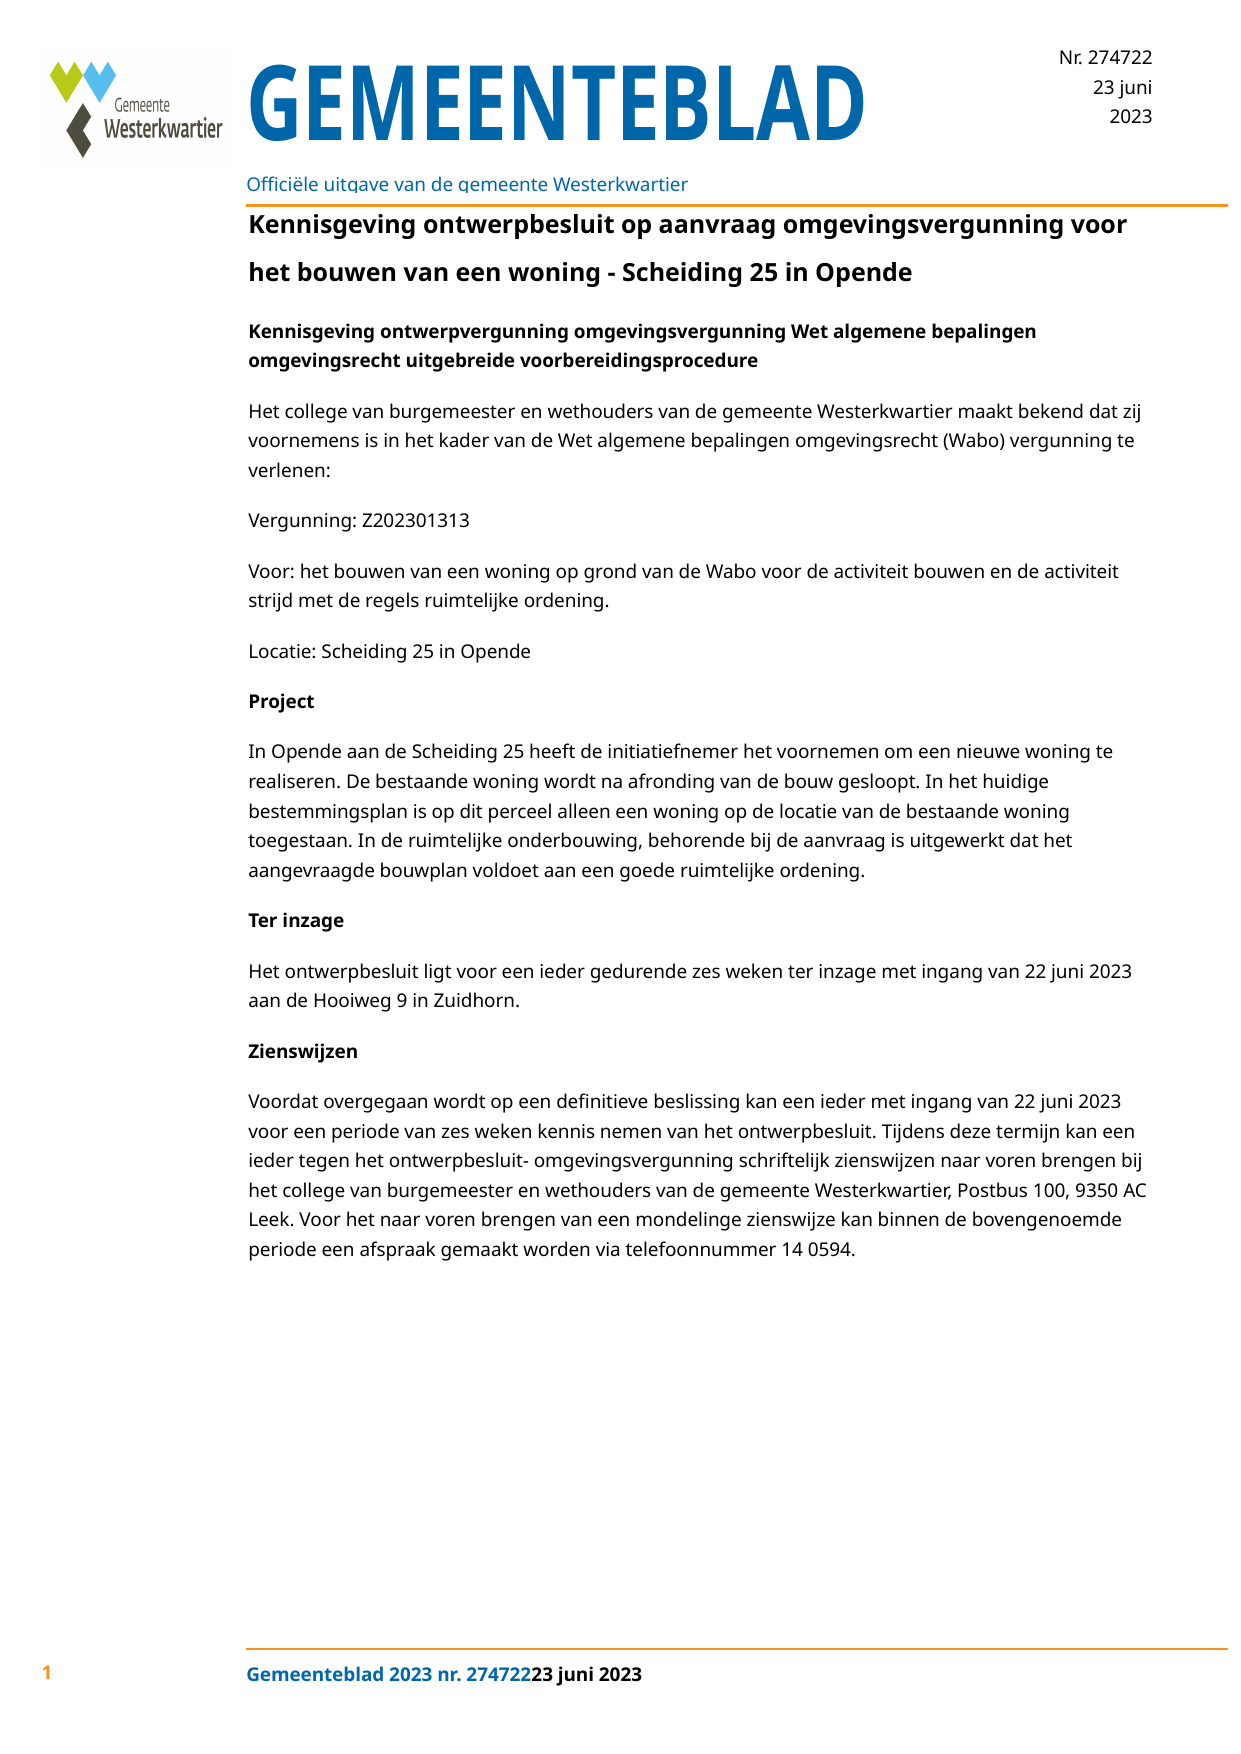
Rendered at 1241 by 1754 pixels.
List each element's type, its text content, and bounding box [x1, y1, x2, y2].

text Voordat overgegaan wordt op een definitieve beslissing kan een ieder met ingang van 22 juni 2023 voor een periode van zes weken kennis nemen van het ontwerpbesluit. Tijdens deze termijn kan een ieder tegen het ontwerpbesluit- omgevingsvergunning schriftelijk zienswijzen naar voren brengen bij het college van burgemeester en wethouders van de gemeente Westerkwartier, Postbus 100, 9350 AC Leek. Voor het naar voren brengen van een mondelinge zienswijze kan binnen de bovengenoemde periode een afspraak gemaakt worden via telefoonnummer 14 0594. [248, 1088, 1152, 1262]
text Kennisgeving ontwerpvergunning omgevingsvergunning Wet algemene bepalingen omgevingsrecht uitgebreide voorbereidingsprocedure [248, 318, 1152, 373]
text Het college van burgemeester en wethouders van de gemeente Westerkwartier maakt bekend dat zij voornemens is in het kader van de Wet algemene bepalingen omgevingsrecht (Wabo) vergunning te verlenen: [248, 398, 1152, 483]
text In Opende aan de Scheiding 25 heeft de initiatiefnemer het voornemen om een nieuwe woning te realiseren. De bestaande woning wordt na afronding van de bouw gesloopt. In het huidige bestemmingsplan is op dit perceel alleen een woning op de locatie van de bestaande woning toegestaan. In de ruimtelijke onderbouwing, behorende bij de aanvraag is uitgewerkt dat het aangevraagde bouwplan voldoet aan een goede ruimtelijke ordening. [248, 739, 1152, 883]
text Kennisgeving ontwerpbesluit op aanvraag omgevingsvergunning voor het bouwen van een woning - Scheiding 25 in Opende [248, 207, 1152, 288]
text Project [248, 688, 1152, 714]
picture [41, 47, 231, 172]
text Het ontwerpbesluit ligt voor een ieder gedurende zes weken ter inzage met ingang van 22 juni 2023 aan de Hooiweg 9 in Zuidhorn. [248, 958, 1152, 1013]
text Ter inzage [248, 907, 1152, 933]
text Locatie: Scheiding 25 in Opende [248, 638, 1152, 664]
text Voor: het bouwen van een woning op grond van de Wabo voor de activiteit bouwen en de activiteit strijd met de regels ruimtelijke ordening. [248, 558, 1152, 613]
text Zienswijzen [248, 1038, 1152, 1064]
text Vergunning: Z202301313 [248, 507, 1152, 533]
